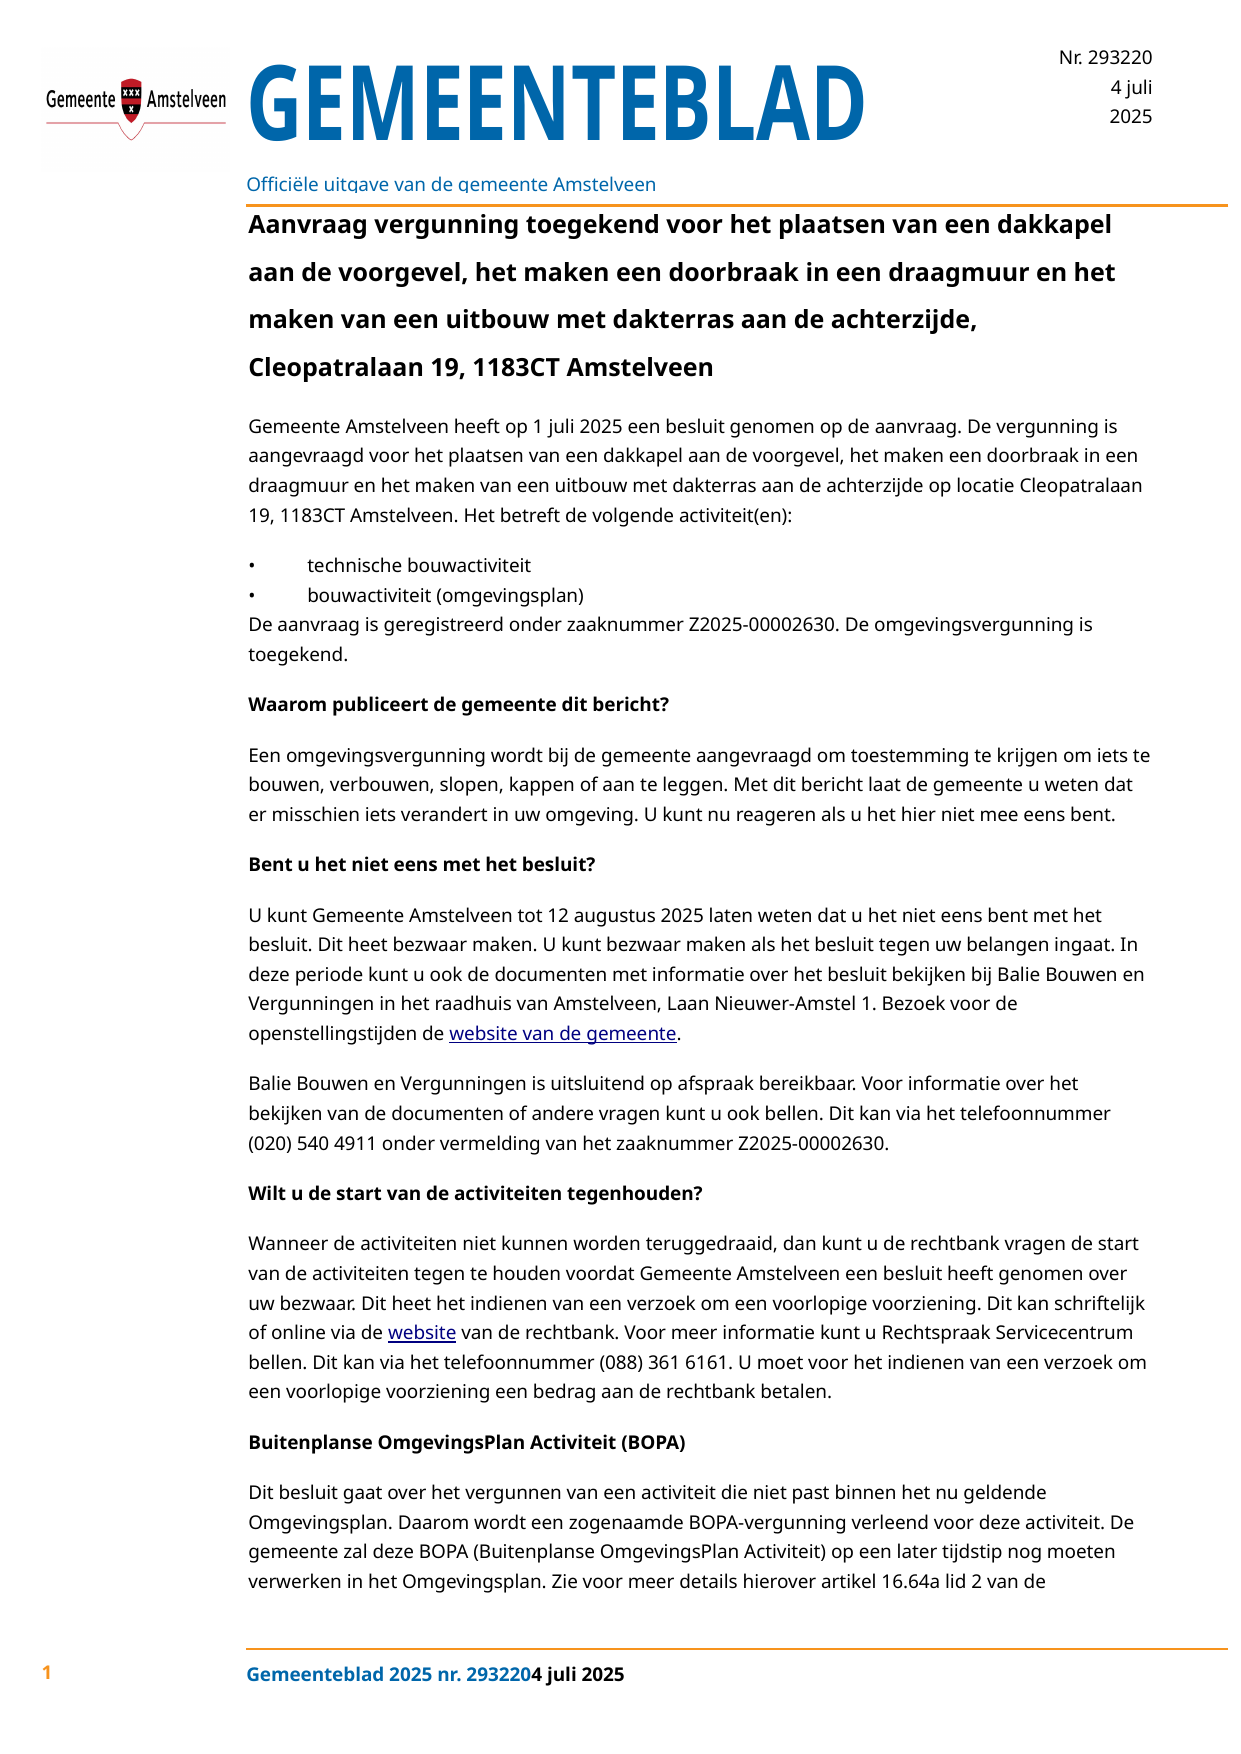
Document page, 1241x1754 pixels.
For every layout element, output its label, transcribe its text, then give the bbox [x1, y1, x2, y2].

picture [41, 47, 231, 172]
text Aanvraag vergunning toegekend voor het plaatsen van een dakkapel aan de voorgevel, het maken een doorbraak in een draagmuur en het maken van een uitbouw met dakterras aan de achterzijde, Cleopatralaan 19, 1183CT Amstelveen [248, 207, 1152, 384]
text Wilt u de start van de activiteiten tegenhouden? [248, 1180, 1152, 1206]
text Buitenplanse OmgevingsPlan Activiteit (BOPA) [248, 1429, 1152, 1455]
text De aanvraag is geregistreerd onder zaaknummer Z2025-00002630. De omgevingsvergunning is toegekend. [248, 611, 1152, 667]
text Balie Bouwen en Vergunningen is uitsluitend op afspraak bereikbaar. Voor informatie over het bekijken van de documenten of andere vragen kunt u ook bellen. Dit kan via het telefoonnummer (020) 540 4911 onder vermelding van het zaaknummer Z2025-00002630. [248, 1071, 1152, 1156]
list technische bouwactiviteit [248, 552, 1152, 578]
text Bent u het niet eens met het besluit? [248, 851, 1152, 877]
text Waarom publiceert de gemeente dit bericht? [248, 691, 1152, 717]
text Gemeente Amstelveen heeft op 1 juli 2025 een besluit genomen op de aanvraag. De vergunning is aangevraagd voor het plaatsen van een dakkapel aan de voorgevel, het maken een doorbraak in een draagmuur en het maken van een uitbouw met dakterras aan de achterzijde op locatie Cleopatralaan 19, 1183CT Amstelveen. Het betreft de volgende activiteit(en): [248, 413, 1152, 528]
list bouwactiviteit (omgevingsplan) [248, 582, 1152, 608]
text Dit besluit gaat over het vergunnen van een activiteit die niet past binnen het nu geldende Omgevingsplan. Daarom wordt een zogenaamde BOPA-vergunning verleend voor deze activiteit. De gemeente zal deze BOPA (Buitenplanse OmgevingsPlan Activiteit) op een later tijdstip nog moeten verwerken in het Omgevingsplan. Zie voor meer details hierover artikel 16.64a lid 2 van de [248, 1479, 1152, 1594]
text Een omgevingsvergunning wordt bij de gemeente aangevraagd om toestemming te krijgen om iets te bouwen, verbouwen, slopen, kappen of aan te leggen. Met dit bericht laat de gemeente u weten dat er misschien iets verandert in uw omgeving. U kunt nu reageren als u het hier niet mee eens bent. [248, 742, 1152, 827]
text U kunt Gemeente Amstelveen tot 12 augustus 2025 laten weten dat u het niet eens bent met het besluit. Dit heet bezwaar maken. U kunt bezwaar maken als het besluit tegen uw belangen ingaat. In deze periode kunt u ook de documenten met informatie over het besluit bekijken bij Balie Bouwen en Vergunningen in het raadhuis van Amstelveen, Laan Nieuwer-Amstel 1. Bezoek voor de openstellingstijden de website van de gemeente. [248, 902, 1152, 1046]
text Wanneer de activiteiten niet kunnen worden teruggedraaid, dan kunt u de rechtbank vragen de start van de activiteiten tegen te houden voordat Gemeente Amstelveen een besluit heeft genomen over uw bezwaar. Dit heet het indienen van een verzoek om een voorlopige voorziening. Dit kan schriftelijk of online via de website van de rechtbank. Voor meer informatie kunt u Rechtspraak Servicecentrum bellen. Dit kan via het telefoonnummer (088) 361 6161. U moet voor het indienen van een verzoek om een voorlopige voorziening een bedrag aan de rechtbank betalen. [248, 1231, 1152, 1404]
